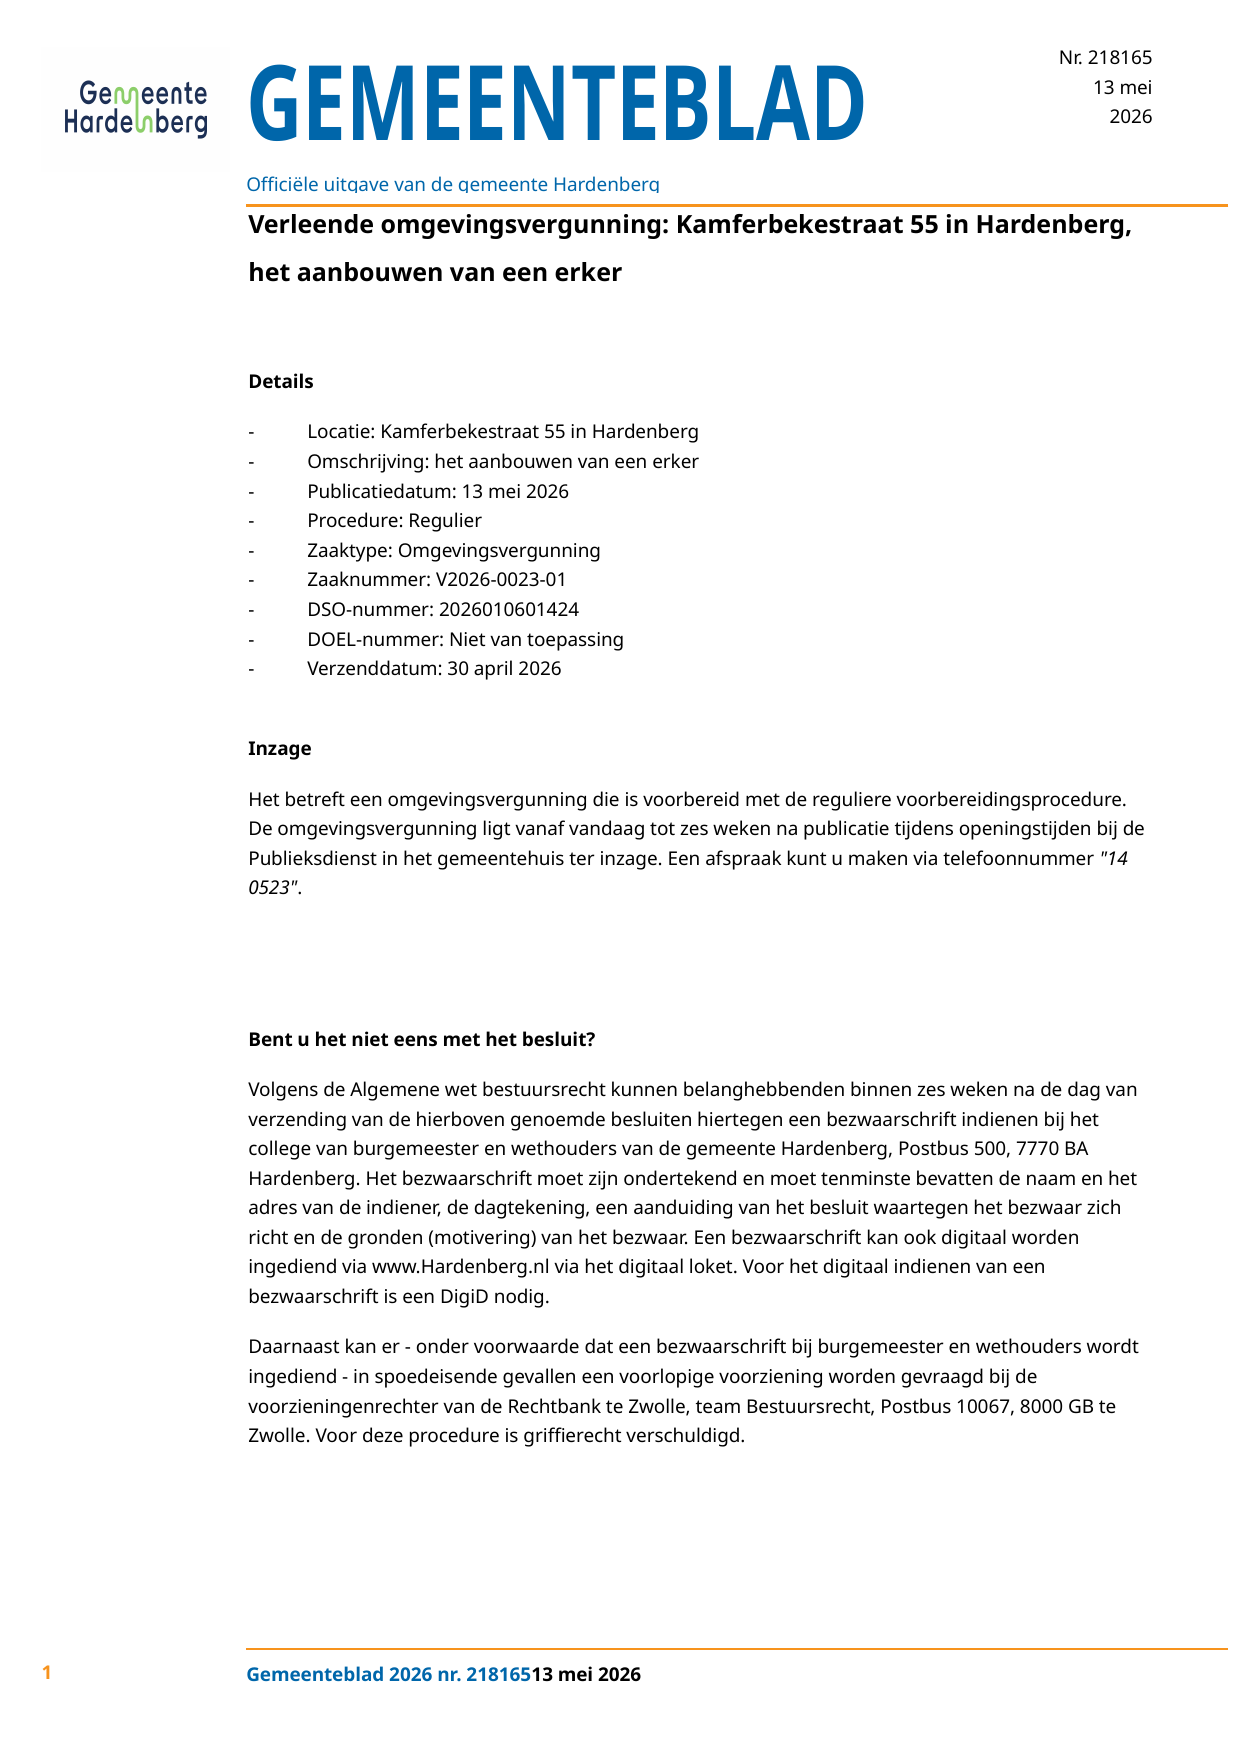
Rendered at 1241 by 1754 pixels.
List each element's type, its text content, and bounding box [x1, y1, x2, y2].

text Daarnaast kan er - onder voorwaarde dat een bezwaarschrift bij burgemeester en wethouders wordt ingediend - in spoedeisende gevallen een voorlopige voorziening worden gevraagd bij de voorzieningenrechter van de Rechtbank te Zwolle, team Bestuursrecht, Postbus 10067, 8000 GB te Zwolle. Voor deze procedure is griffierecht verschuldigd. [248, 1334, 1152, 1448]
text Details [248, 368, 1152, 394]
list Verzenddatum: 30 april 2026 [248, 655, 1152, 681]
list DSO-nummer: 2026010601424 [248, 596, 1152, 622]
text Het betreft een omgevingsvergunning die is voorbereid met de reguliere voorbereidingsprocedure. De omgevingsvergunning ligt vanaf vandaag tot zes weken na publicatie tijdens openingstijden bij de Publieksdienst in het gemeentehuis ter inzage. Een afspraak kunt u maken via telefoonnummer "14 0523". [248, 786, 1152, 900]
list Locatie: Kamferbekestraat 55 in Hardenberg [248, 419, 1152, 444]
text Bent u het niet eens met het besluit? [248, 1026, 1152, 1052]
list Zaaktype: Omgevingsvergunning [248, 537, 1152, 563]
list Zaaknummer: V2026-0023-01 [248, 567, 1152, 592]
list Omschrijving: het aanbouwen van een erker [248, 448, 1152, 474]
text Volgens de Algemene wet bestuursrecht kunnen belanghebbenden binnen zes weken na de dag van verzending van de hierboven genoemde besluiten hiertegen een bezwaarschrift indienen bij het college van burgemeester en wethouders van de gemeente Hardenberg, Postbus 500, 7770 BA Hardenberg. Het bezwaarschrift moet zijn ondertekend en moet tenminste bevatten de naam en het adres van de indiener, de dagtekening, een aanduiding van het besluit waartegen het bezwaar zich richt en de gronden (motivering) van het bezwaar. Een bezwaarschrift kan ook digitaal worden ingediend via www.Hardenberg.nl via het digitaal loket. Voor het digitaal indienen van een bezwaarschrift is een DigiD nodig. [248, 1076, 1152, 1309]
text Inzage [248, 735, 1152, 761]
text Verleende omgevingsvergunning: Kamferbekestraat 55 in Hardenberg, het aanbouwen van een erker [248, 207, 1152, 288]
list DOEL-nummer: Niet van toepassing [248, 626, 1152, 652]
picture [41, 47, 231, 172]
list Procedure: Regulier [248, 507, 1152, 533]
list Publicatiedatum: 13 mei 2026 [248, 478, 1152, 504]
